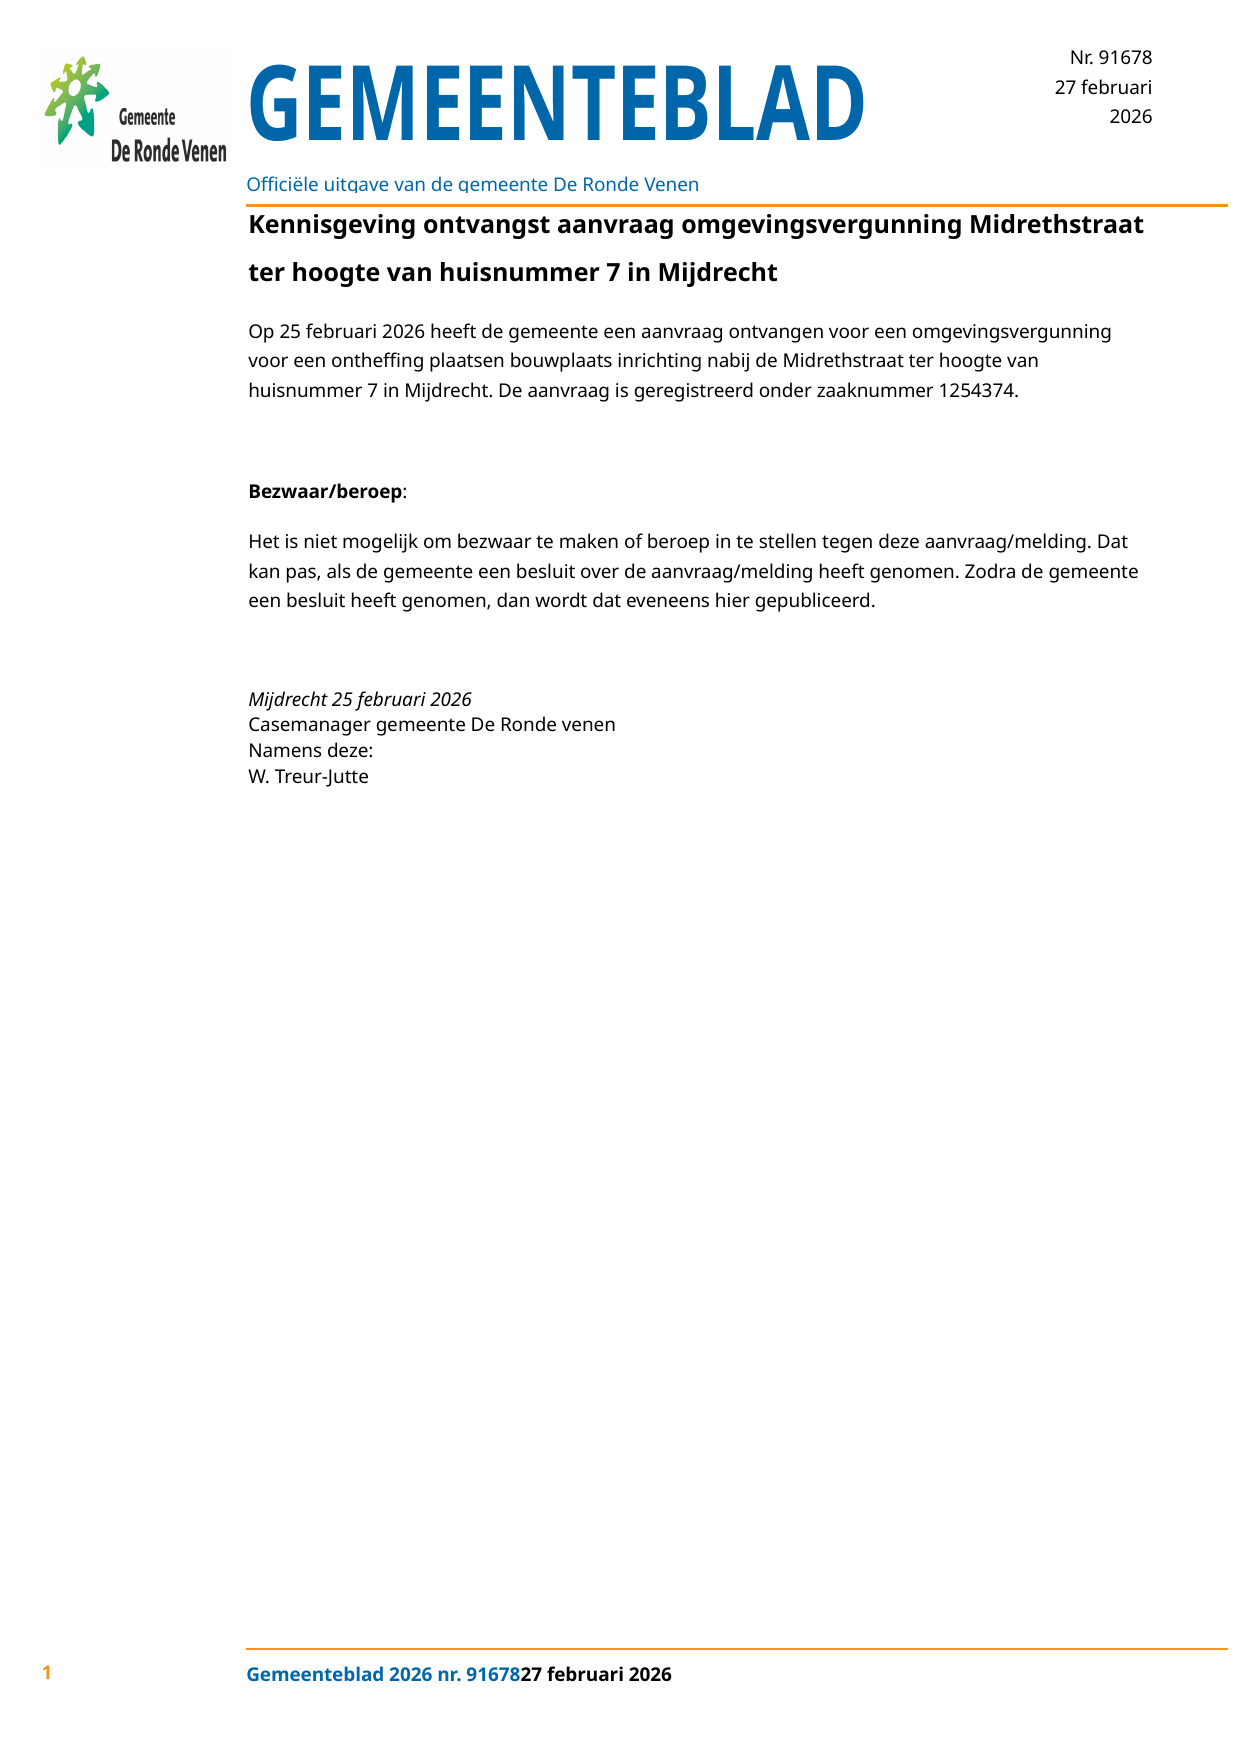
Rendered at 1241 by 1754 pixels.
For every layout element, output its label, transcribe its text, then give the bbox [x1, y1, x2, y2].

text Kennisgeving ontvangst aanvraag omgevingsvergunning Midrethstraat ter hoogte van huisnummer 7 in Mijdrecht [248, 207, 1152, 288]
text Het is niet mogelijk om bezwaar te maken of beroep in te stellen tegen deze aanvraag/melding. Dat kan pas, als de gemeente een besluit over de aanvraag/melding heeft genomen. Zodra de gemeente een besluit heeft genomen, dan wordt dat eveneens hier gepubliceerd. [248, 528, 1152, 613]
text Namens deze: [248, 737, 1152, 763]
picture [41, 47, 231, 172]
text W. Treur-Jutte [248, 763, 1152, 789]
text Bezwaar/beroep: [248, 478, 1152, 504]
text Op 25 februari 2026 heeft de gemeente een aanvraag ontvangen voor een omgevingsvergunning voor een ontheffing plaatsen bouwplaats inrichting nabij de Midrethstraat ter hoogte van huisnummer 7 in Mijdrecht. De aanvraag is geregistreerd onder zaaknummer 1254374. [248, 318, 1152, 403]
text Mijdrecht 25 februari 2026 [248, 686, 1152, 711]
text Casemanager gemeente De Ronde venen [248, 711, 1152, 737]
